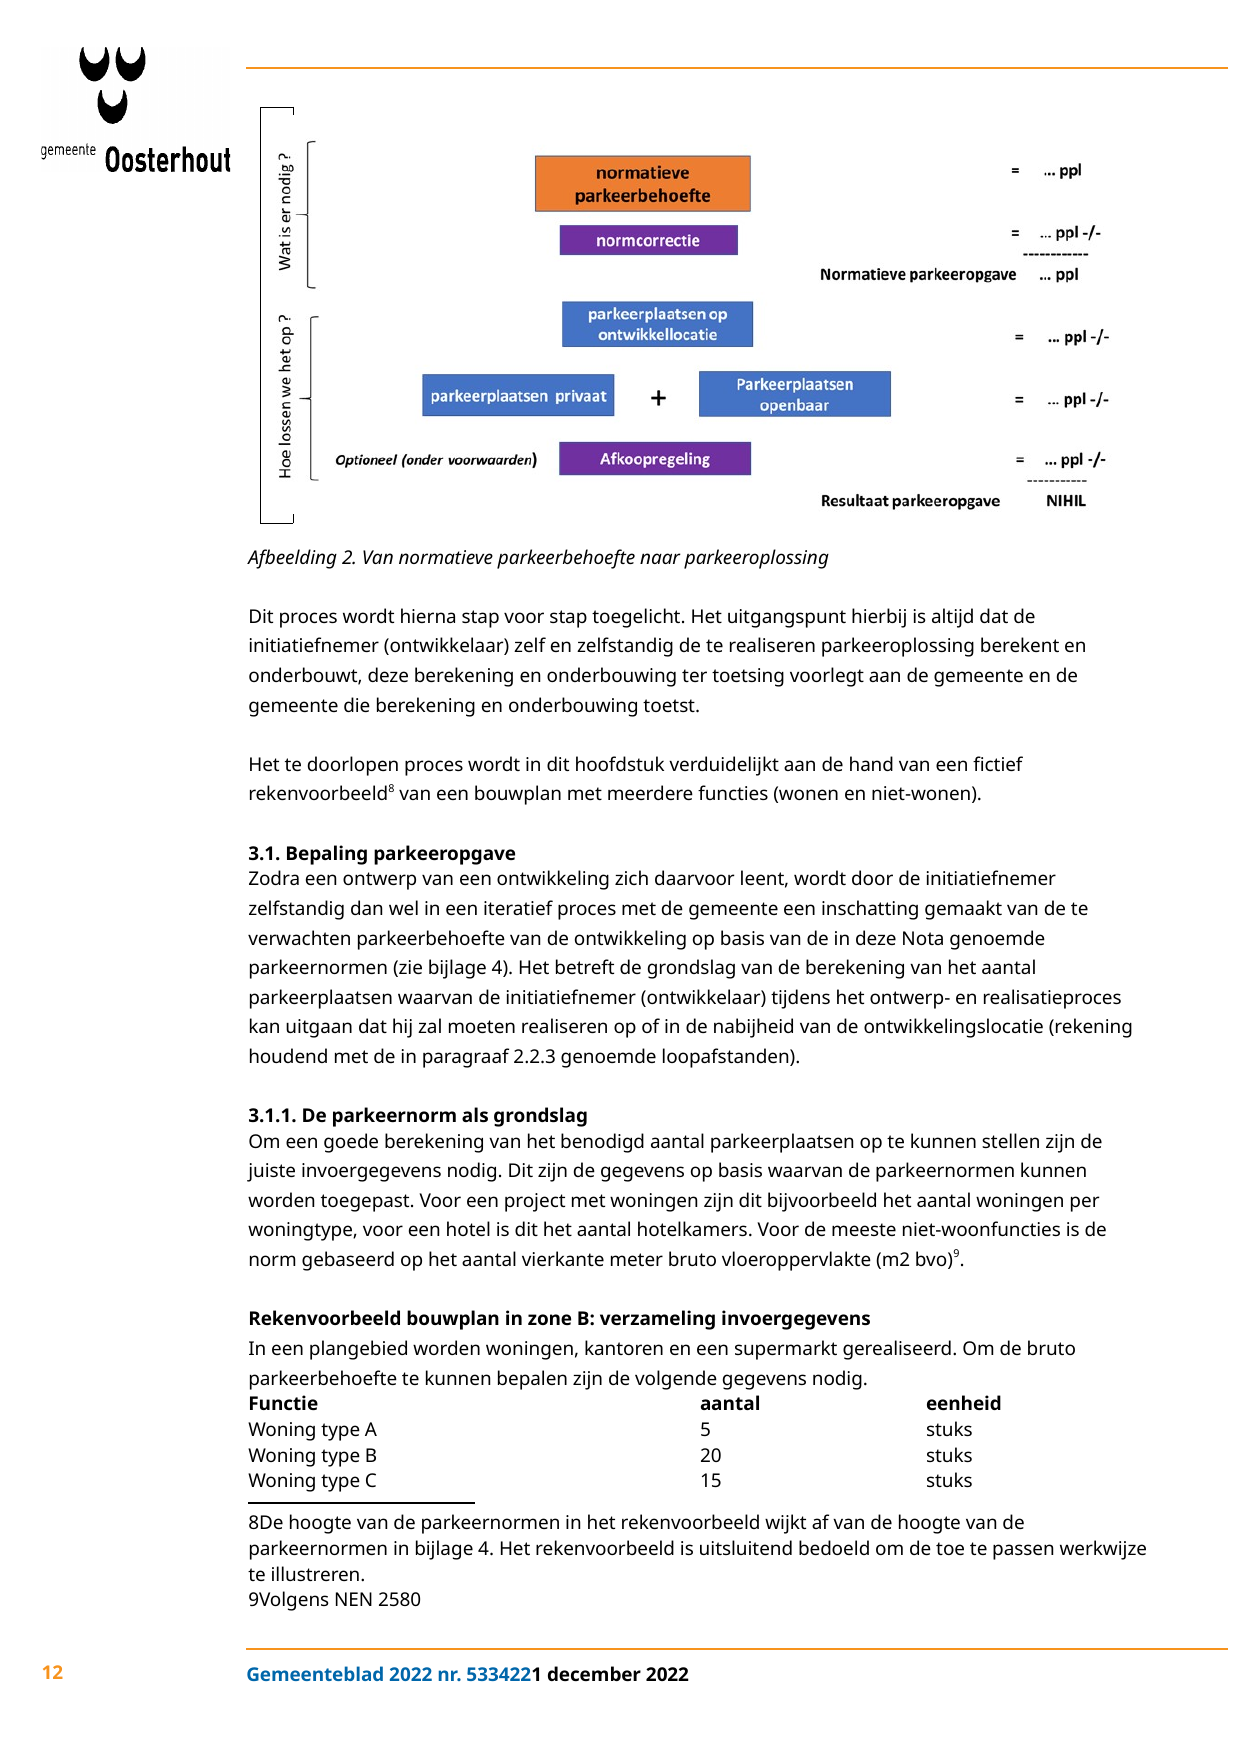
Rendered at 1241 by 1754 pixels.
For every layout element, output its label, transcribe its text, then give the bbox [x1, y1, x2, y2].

table_header Rekenvoorbeeld bouwplan in zone B: verzameling invoergegevens In een plangebied worden woningen, kantoren en een supermarkt gerealiseerd. Om de bruto parkeerbehoefte te kunnen bepalen zijn de volgende gegevens nodig. [248, 1306, 1152, 1390]
picture [41, 47, 231, 172]
table_cell 20 [700, 1442, 926, 1468]
text Zodra een ontwerp van een ontwikkeling zich daarvoor leent, wordt door de initiatiefnemer zelfstandig dan wel in een iteratief proces met de gemeente een inschatting gemaakt van de te verwachten parkeerbehoefte van de ontwikkeling op basis van de in deze Nota genoemde parkeernormen (zie bijlage 4). Het betreft de grondslag van de berekening van het aantal parkeerplaatsen waarvan de initiatiefnemer (ontwikkelaar) tijdens het ontwerp- en realisatieproces kan uitgaan dat hij zal moeten realiseren op of in de nabijheid van de ontwikkelingslocatie (rekening houdend met de in paragraaf 2.2.3 genoemde loopafstanden). [248, 866, 1152, 1069]
table_cell Woning type A [248, 1416, 700, 1442]
text Het te doorlopen proces wordt in dit hoofdstuk verduidelijkt aan de hand van een fictief rekenvoorbeeld van een bouwplan met meerdere functies (wonen en niet-wonen). [248, 751, 1152, 806]
table_cell Woning type C [248, 1468, 700, 1493]
picture [268, 115, 1155, 514]
table_cell 15 [700, 1468, 926, 1493]
table_cell stuks [926, 1468, 1152, 1493]
text Om een goede berekening van het benodigd aantal parkeerplaatsen op te kunnen stellen zijn de juiste invoergegevens nodig. Dit zijn de gegevens op basis waarvan de parkeernormen kunnen worden toegepast. Voor een project met woningen zijn dit bijvoorbeeld het aantal woningen per woningtype, voor een hotel is dit het aantal hotelkamers. Voor de meeste niet-woonfuncties is de norm gebaseerd op het aantal vierkante meter bruto vloeroppervlakte (m2 bvo). [248, 1128, 1152, 1272]
table_cell eenheid [926, 1390, 1152, 1416]
text Dit proces wordt hierna stap voor stap toegelicht. Het uitgangspunt hierbij is altijd dat de initiatiefnemer (ontwikkelaar) zelf en zelfstandig de te realiseren parkeeroplossing berekent en onderbouwt, deze berekening en onderbouwing ter toetsing voorlegt aan de gemeente en de gemeente die berekening en onderbouwing toetst. [248, 603, 1152, 718]
text Afbeelding 2. Van normatieve parkeerbehoefte naar parkeeroplossing [248, 544, 1152, 570]
table_cell Woning type B [248, 1442, 700, 1468]
table_cell aantal [700, 1390, 926, 1416]
table_cell stuks [926, 1416, 1152, 1442]
text 3.1.1. De parkeernorm als grondslag [248, 1102, 1152, 1128]
table_cell stuks [926, 1442, 1152, 1468]
table_cell 5 [700, 1416, 926, 1442]
table_cell Functie [248, 1390, 700, 1416]
text Volgens NEN 2580 [248, 1586, 1152, 1612]
text De hoogte van de parkeernormen in het rekenvoorbeeld wijkt af van de hoogte van de parkeernormen in bijlage 4. Het rekenvoorbeeld is uitsluitend bedoeld om de toe te passen werkwijze te illustreren. [248, 1509, 1152, 1586]
text 3.1. Bepaling parkeeropgave [248, 840, 1152, 866]
